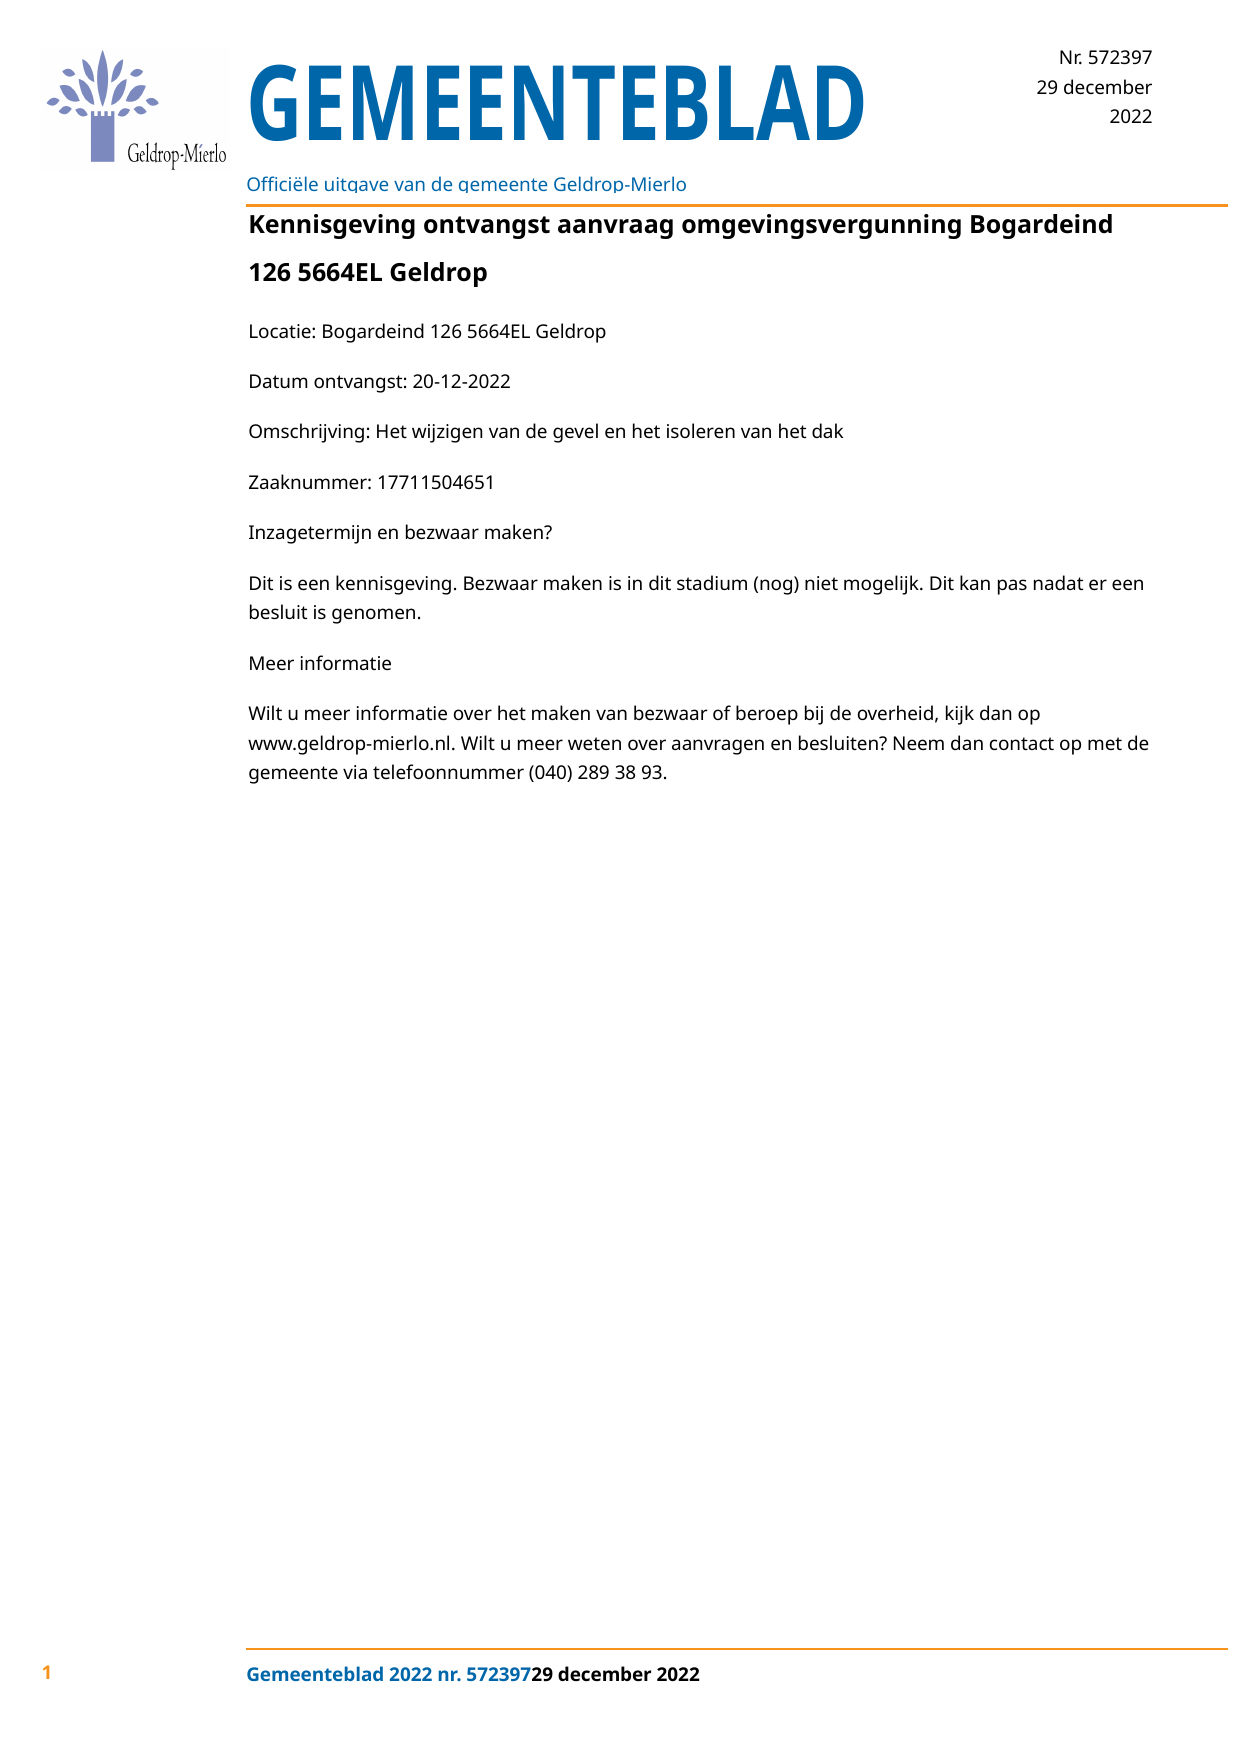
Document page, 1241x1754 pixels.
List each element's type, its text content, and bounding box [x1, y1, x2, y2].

text Wilt u meer informatie over het maken van bezwaar of beroep bij de overheid, kijk dan op www.geldrop-mierlo.nl. Wilt u meer weten over aanvragen en besluiten? Neem dan contact op met de gemeente via telefoonnummer (040) 289 38 93. [248, 700, 1152, 785]
text Inzagetermijn en bezwaar maken? [248, 519, 1152, 545]
text Locatie: Bogardeind 126 5664EL Geldrop [248, 318, 1152, 344]
text Meer informatie [248, 650, 1152, 676]
text Datum ontvangst: 20-12-2022 [248, 368, 1152, 394]
text Dit is een kennisgeving. Bezwaar maken is in dit stadium (nog) niet mogelijk. Dit kan pas nadat er een besluit is genomen. [248, 570, 1152, 625]
text Kennisgeving ontvangst aanvraag omgevingsvergunning Bogardeind 126 5664EL Geldrop [248, 207, 1152, 288]
picture [41, 47, 231, 172]
text Omschrijving: Het wijzigen van de gevel en het isoleren van het dak [248, 419, 1152, 444]
text Zaaknummer: 17711504651 [248, 469, 1152, 495]
